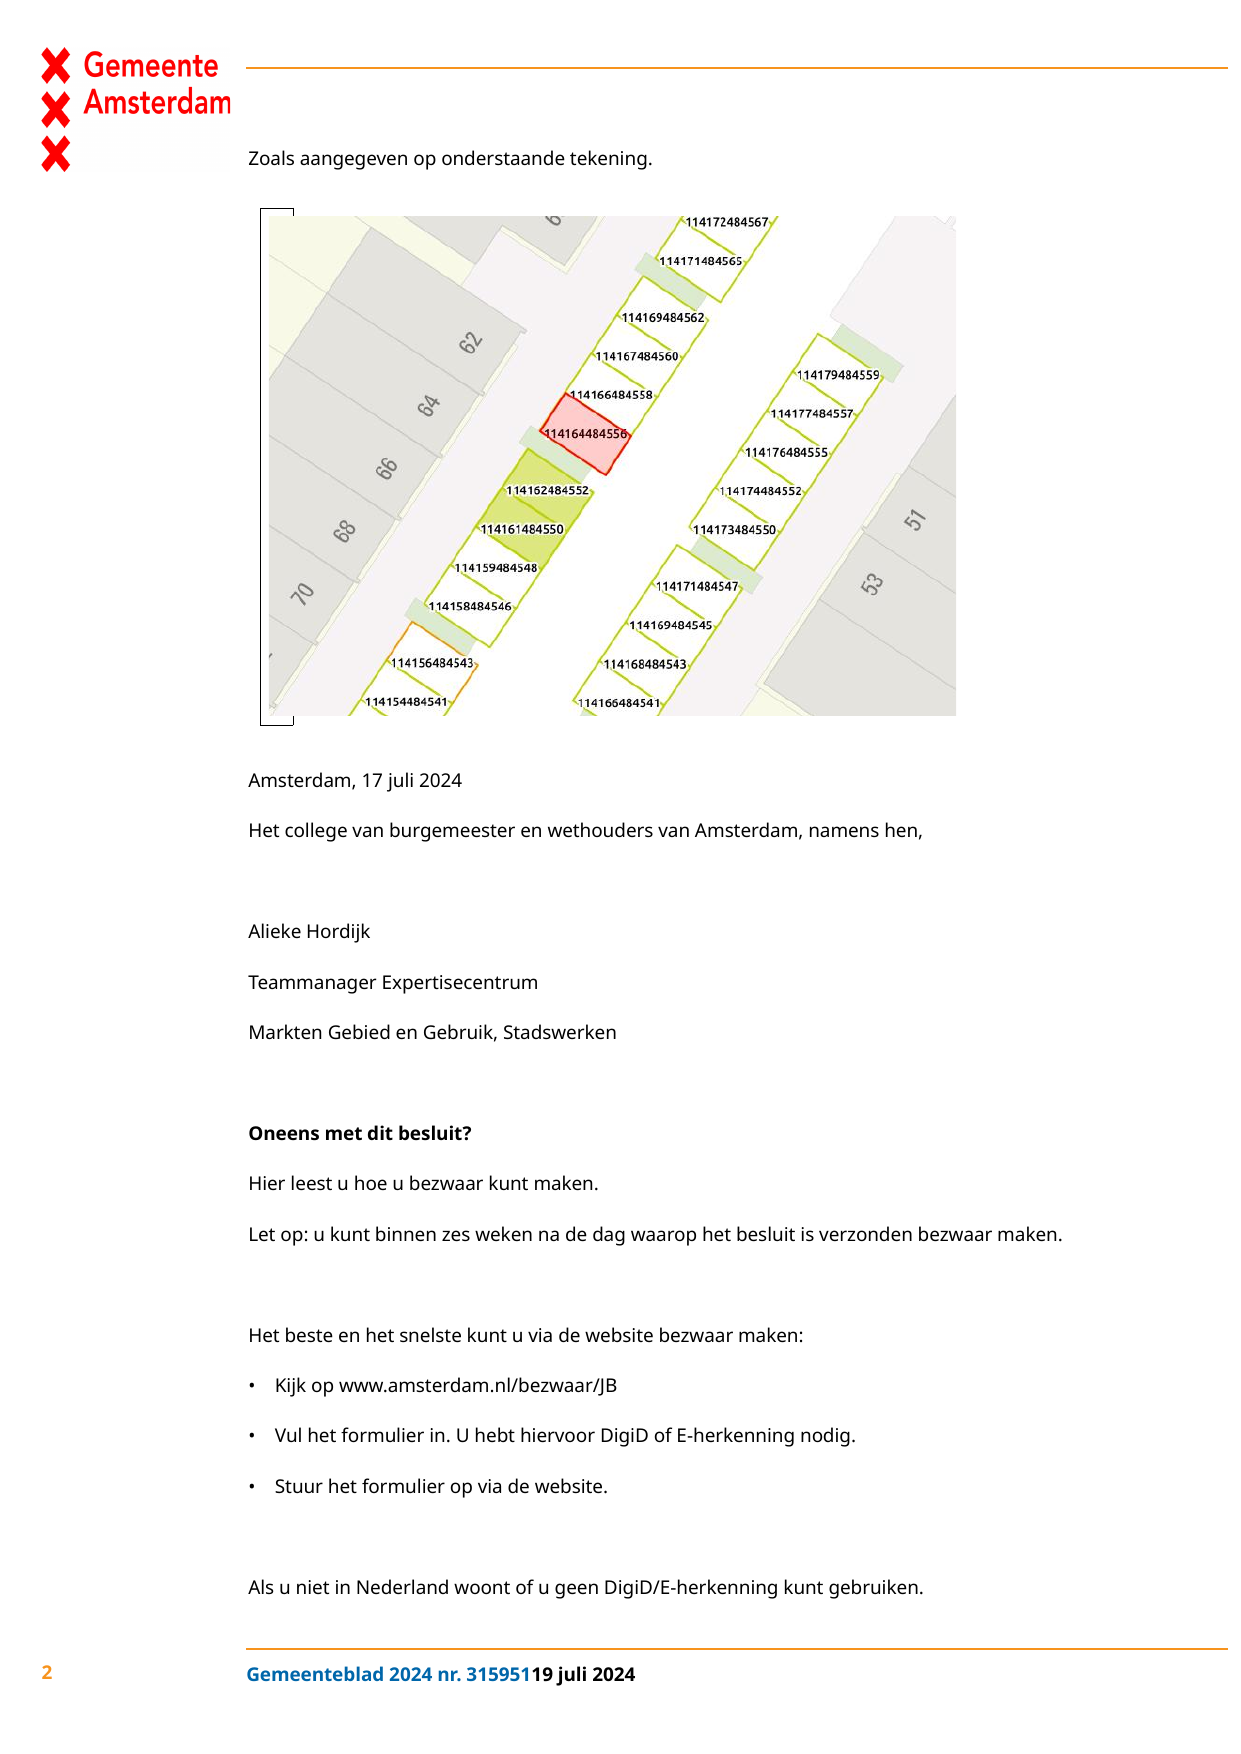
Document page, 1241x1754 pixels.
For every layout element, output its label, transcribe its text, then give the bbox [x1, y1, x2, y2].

text Oneens met dit besluit? [248, 1120, 1152, 1146]
text Let op: u kunt binnen zes weken na de dag waarop het besluit is verzonden bezwaar maken. [248, 1221, 1152, 1247]
text • Kijk op www.amsterdam.nl/bezwaar/JB [248, 1372, 1152, 1398]
text Zoals aangegeven op onderstaande tekening. [248, 145, 1152, 171]
text • Vul het formulier in. U hebt hiervoor DigiD of E-herkenning nodig. [248, 1423, 1152, 1448]
text • Stuur het formulier op via de website. [248, 1473, 1152, 1499]
text Het beste en het snelste kunt u via de website bezwaar maken: [248, 1322, 1152, 1347]
text Het college van burgemeester en wethouders van Amsterdam, namens hen, [248, 818, 1152, 843]
picture [268, 216, 957, 716]
text Teammanager Expertisecentrum [248, 969, 1152, 994]
text Als u niet in Nederland woont of u geen DigiD/E-herkenning kunt gebruiken. [248, 1574, 1152, 1599]
text Amsterdam, 17 juli 2024 [248, 767, 1152, 793]
text Hier leest u hoe u bezwaar kunt maken. [248, 1171, 1152, 1196]
text Alieke Hordijk [248, 918, 1152, 944]
picture [41, 47, 231, 172]
text Markten Gebied en Gebruik, Stadswerken [248, 1019, 1152, 1045]
